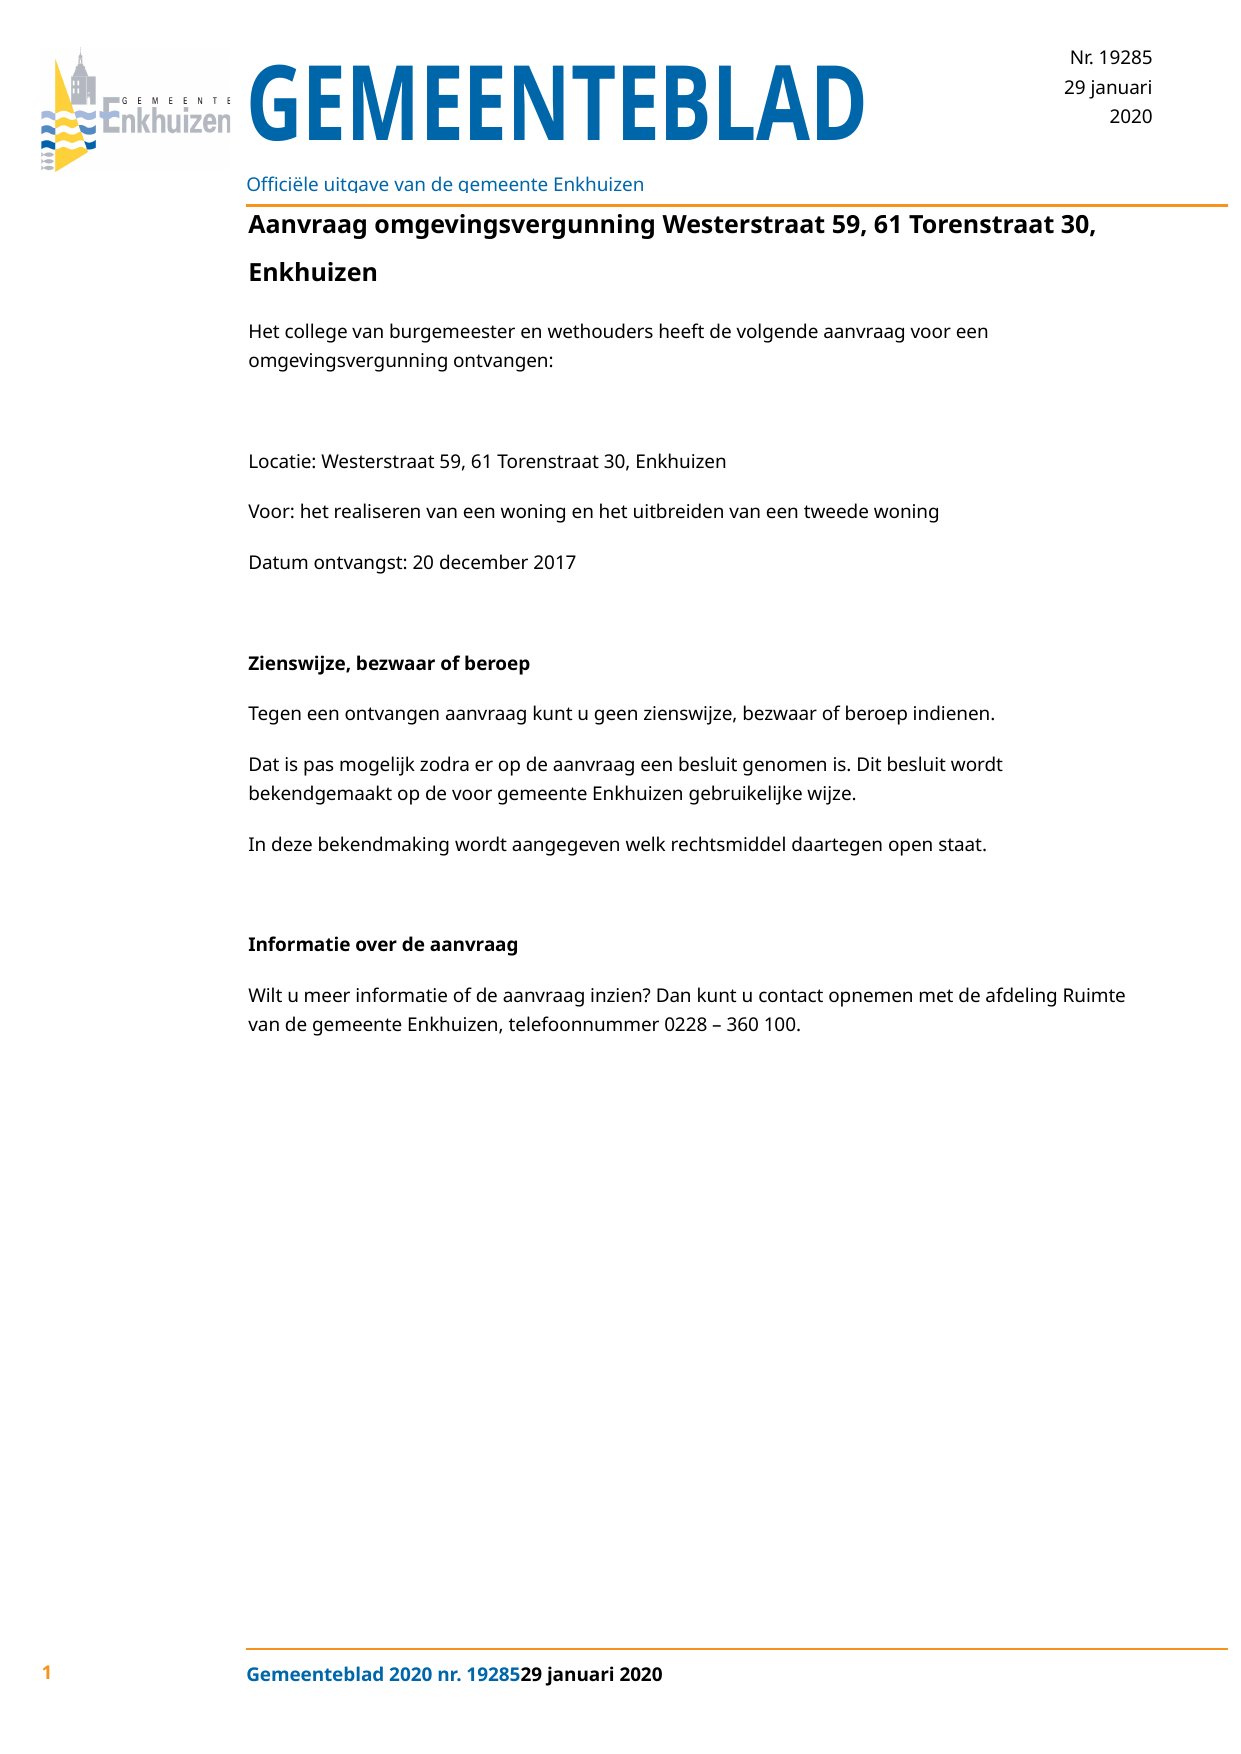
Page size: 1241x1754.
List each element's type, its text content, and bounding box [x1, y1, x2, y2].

text Aanvraag omgevingsvergunning Westerstraat 59, 61 Torenstraat 30, Enkhuizen [248, 207, 1152, 288]
picture [41, 47, 231, 172]
text Voor: het realiseren van een woning en het uitbreiden van een tweede woning [248, 499, 1152, 524]
text Het college van burgemeester en wethouders heeft de volgende aanvraag voor een omgevingsvergunning ontvangen: [248, 318, 1152, 373]
text In deze bekendmaking wordt aangegeven welk rechtsmiddel daartegen open staat. [248, 831, 1152, 857]
text Locatie: Westerstraat 59, 61 Torenstraat 30, Enkhuizen [248, 448, 1152, 474]
text Datum ontvangst: 20 december 2017 [248, 549, 1152, 575]
text Zienswijze, bezwaar of beroep [248, 650, 1152, 676]
text Tegen een ontvangen aanvraag kunt u geen zienswijze, bezwaar of beroep indienen. [248, 700, 1152, 726]
text Wilt u meer informatie of de aanvraag inzien? Dan kunt u contact opnemen met de afdeling Ruimte van de gemeente Enkhuizen, telefoonnummer 0228 – 360 100. [248, 982, 1152, 1037]
text Informatie over de aanvraag [248, 932, 1152, 957]
text Dat is pas mogelijk zodra er op de aanvraag een besluit genomen is. Dit besluit wordt bekendgemaakt op de voor gemeente Enkhuizen gebruikelijke wijze. [248, 751, 1152, 806]
